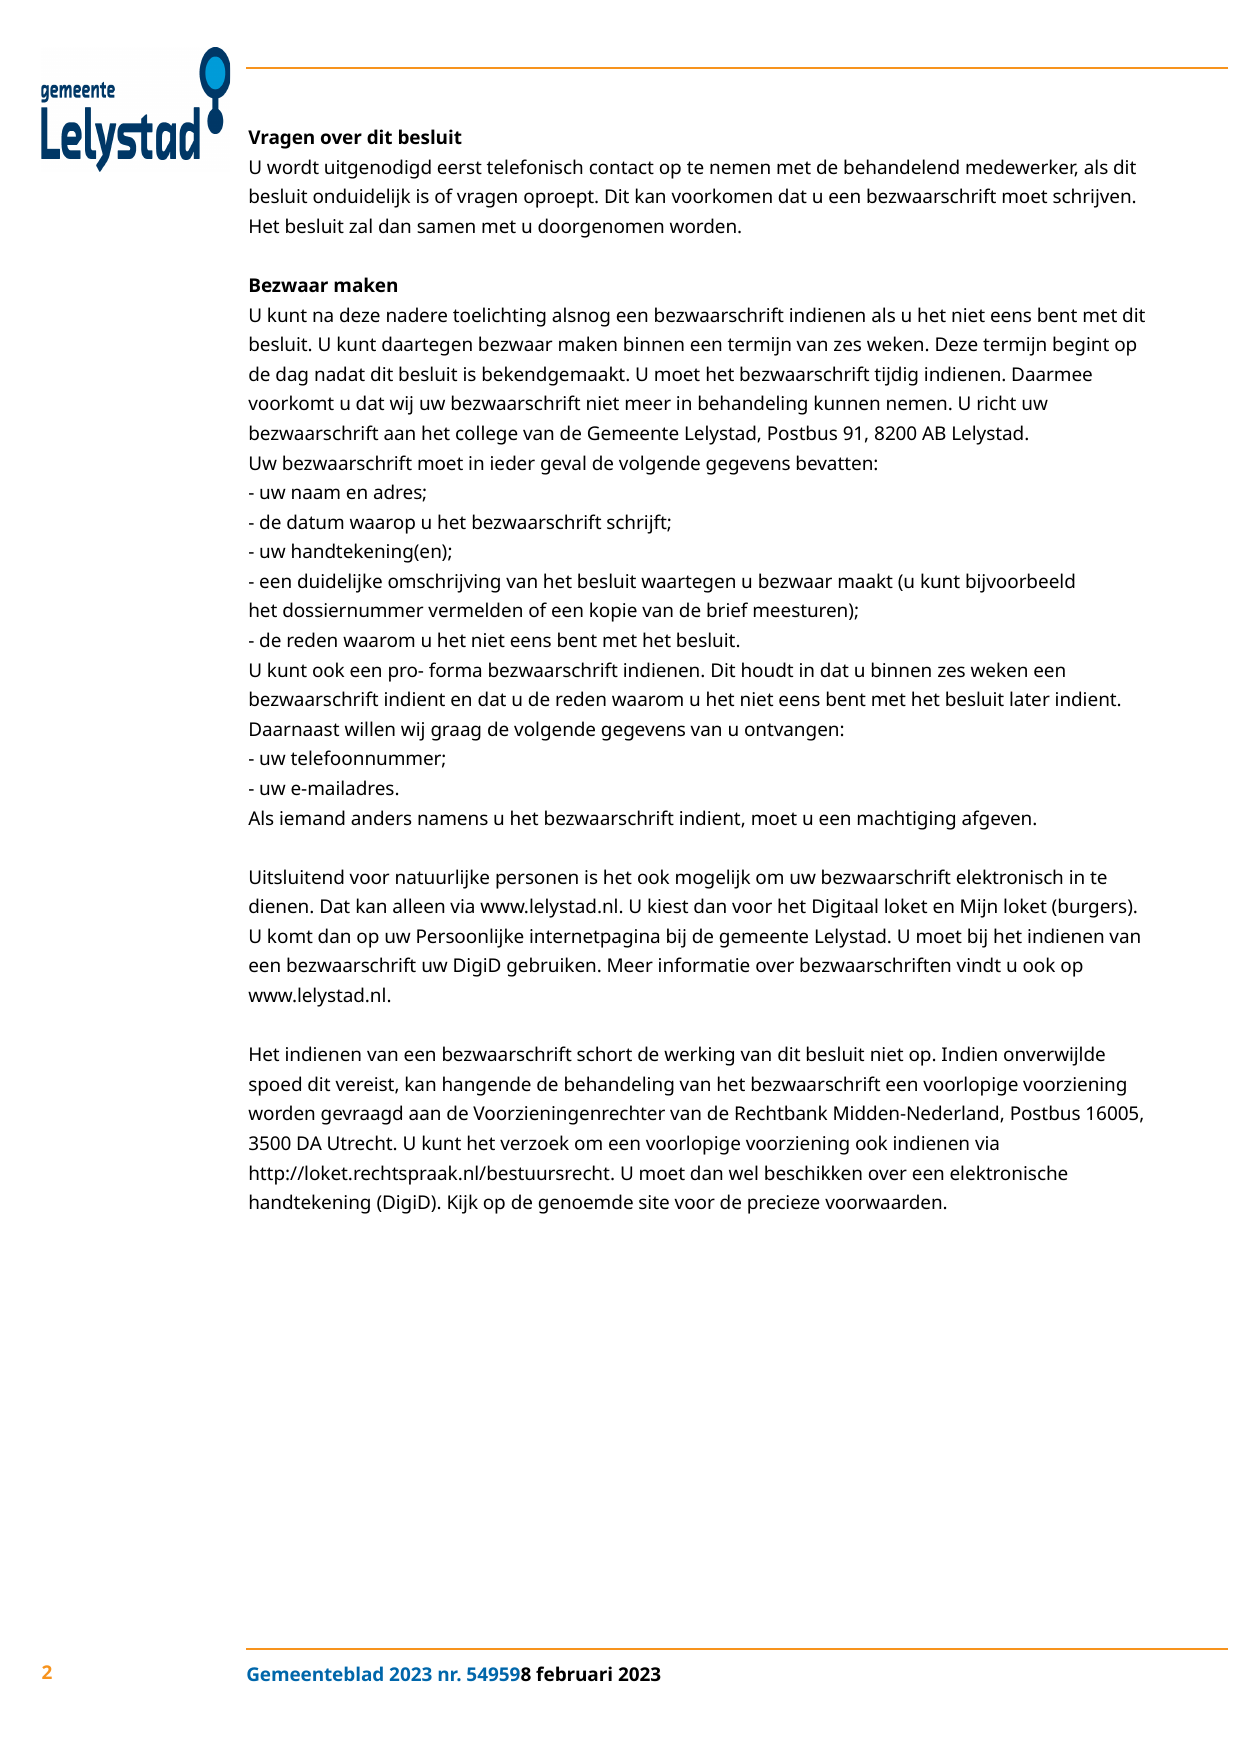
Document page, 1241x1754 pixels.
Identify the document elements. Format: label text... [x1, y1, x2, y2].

text - uw telefoonnummer; [248, 746, 1152, 771]
text Bezwaar maken [248, 272, 1152, 298]
text Uw bezwaarschrift moet in ieder geval de volgende gegevens bevatten: [248, 450, 1152, 476]
text Daarnaast willen wij graag de volgende gegevens van u ontvangen: [248, 716, 1152, 742]
text Het indienen van een bezwaarschrift schort de werking van dit besluit niet op. Indien onverwijlde spoed dit vereist, kan hangende de behandeling van het bezwaarschrift een voorlopige voorziening worden gevraagd aan de Voorzieningenrechter van de Rechtbank Midden-Nederland, Postbus 16005, 3500 DA Utrecht. U kunt het verzoek om een voorlopige voorziening ook indienen via http://loket.rechtspraak.nl/bestuursrecht. U moet dan wel beschikken over een elektronische handtekening (DigiD). Kijk op de genoemde site voor de precieze voorwaarden. [248, 1041, 1152, 1215]
text - uw handtekening(en); [248, 538, 1152, 564]
picture [41, 47, 231, 172]
text Als iemand anders namens u het bezwaarschrift indient, moet u een machtiging afgeven. [248, 805, 1152, 831]
text U wordt uitgenodigd eerst telefonisch contact op te nemen met de behandelend medewerker, als dit besluit onduidelijk is of vragen oproept. Dit kan voorkomen dat u een bezwaarschrift moet schrijven. Het besluit zal dan samen met u doorgenomen worden. [248, 154, 1152, 239]
text - een duidelijke omschrijving van het besluit waartegen u bezwaar maakt (u kunt bijvoorbeeld [248, 568, 1152, 594]
text U kunt na deze nadere toelichting alsnog een bezwaarschrift indienen als u het niet eens bent met dit besluit. U kunt daartegen bezwaar maken binnen een termijn van zes weken. Deze termijn begint op de dag nadat dit besluit is bekendgemaakt. U moet het bezwaarschrift tijdig indienen. Daarmee voorkomt u dat wij uw bezwaarschrift niet meer in behandeling kunnen nemen. U richt uw bezwaarschrift aan het college van de Gemeente Lelystad, Postbus 91, 8200 AB Lelystad. [248, 302, 1152, 446]
text Vragen over dit besluit [248, 124, 1152, 150]
text U kunt ook een pro- forma bezwaarschrift indienen. Dit houdt in dat u binnen zes weken een bezwaarschrift indient en dat u de reden waarom u het niet eens bent met het besluit later indient. [248, 657, 1152, 712]
text - uw e-mailadres. [248, 775, 1152, 801]
text Uitsluitend voor natuurlijke personen is het ook mogelijk om uw bezwaarschrift elektronisch in te dienen. Dat kan alleen via www.lelystad.nl. U kiest dan voor het Digitaal loket en Mijn loket (burgers). U komt dan op uw Persoonlijke internetpagina bij de gemeente Lelystad. U moet bij het indienen van een bezwaarschrift uw DigiD gebruiken. Meer informatie over bezwaarschriften vindt u ook op www.lelystad.nl. [248, 864, 1152, 1008]
text - uw naam en adres; [248, 479, 1152, 505]
text het dossiernummer vermelden of een kopie van de brief meesturen); [248, 598, 1152, 623]
text - de datum waarop u het bezwaarschrift schrijft; [248, 509, 1152, 535]
text - de reden waarom u het niet eens bent met het besluit. [248, 627, 1152, 653]
